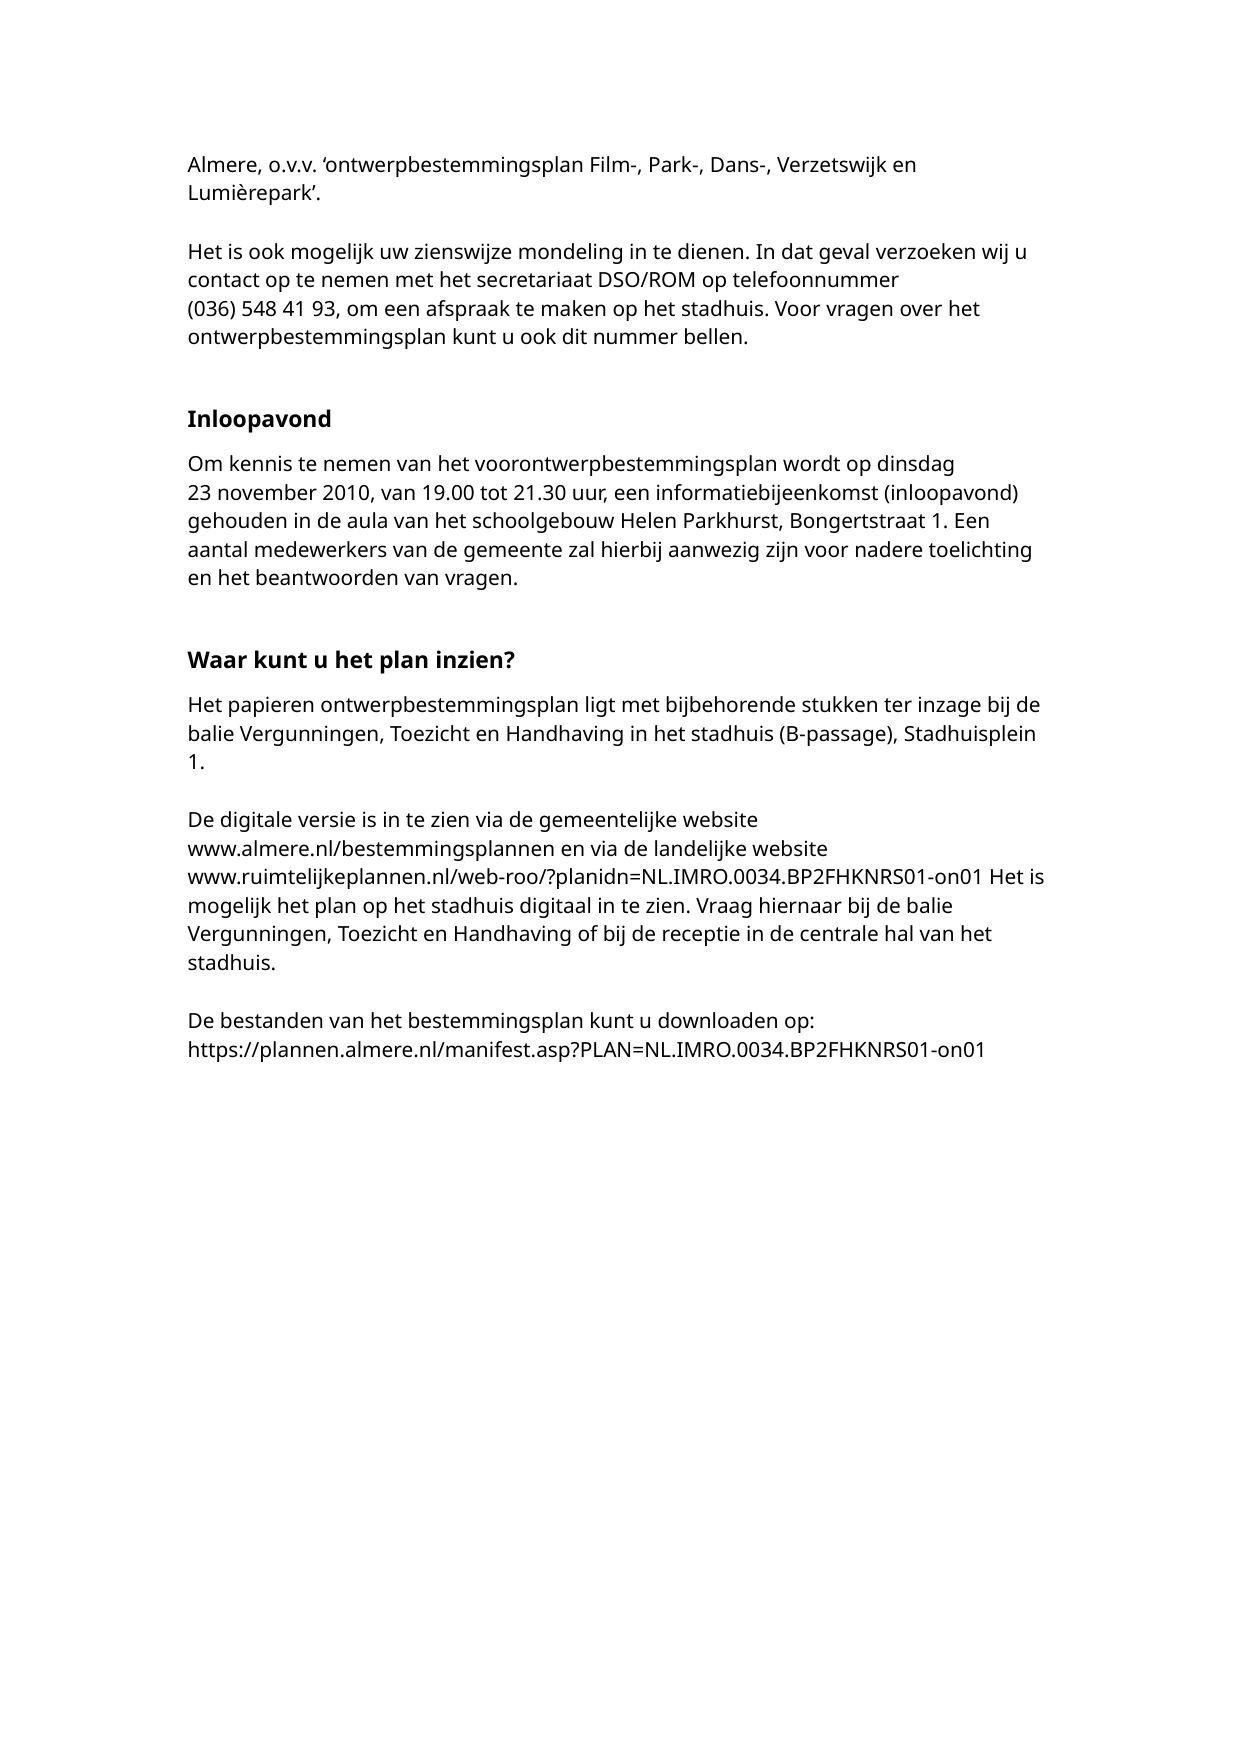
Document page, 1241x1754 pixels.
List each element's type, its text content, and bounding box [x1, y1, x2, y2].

text Het is ook mogelijk uw zienswijze mondeling in te dienen. In dat geval verzoeken wij u contact op te nemen met het secretariaat DSO/ROM op telefoonnummer (036) 548 41 93, om een afspraak te maken op het stadhuis. Voor vragen over het ontwerpbestemmingsplan kunt u ook dit nummer bellen. [187, 237, 1053, 351]
subtitle Waar kunt u het plan inzien? [187, 644, 1053, 675]
text De digitale versie is in te zien via de gemeentelijke website www.almere.nl/bestemmingsplannen en via de landelijke website www.ruimtelijkeplannen.nl/web-roo/?planidn=NL.IMRO.0034.BP2FHKNRS01-on01 Het is mogelijk het plan op het stadhuis digitaal in te zien. Vraag hiernaar bij de balie Vergunningen, Toezicht en Handhaving of bij de receptie in de centrale hal van het stadhuis. [187, 806, 1053, 976]
text https://plannen.almere.nl/manifest.asp?PLAN=NL.IMRO.0034.BP2FHKNRS01-on01 [187, 1035, 1053, 1063]
text De bestanden van het bestemmingsplan kunt u downloaden op: [187, 1006, 1053, 1035]
text Het papieren ontwerpbestemmingsplan ligt met bijbehorende stukken ter inzage bij de balie Vergunningen, Toezicht en Handhaving in het stadhuis (B-passage), Stadhuisplein 1. [187, 690, 1053, 776]
subtitle Inloopavond [187, 403, 1053, 434]
text Om kennis te nemen van het voorontwerpbestemmingsplan wordt op dinsdag 23 november 2010, van 19.00 tot 21.30 uur, een informatiebijeenkomst (inloopavond) gehouden in de aula van het schoolgebouw Helen Parkhurst, Bongertstraat 1. Een aantal medewerkers van de gemeente zal hierbij aanwezig zijn voor nadere toelichting en het beantwoorden van vragen. [187, 449, 1053, 592]
text Almere, o.v.v. ‘ontwerpbestemmingsplan Film-, Park-, Dans-, Verzetswijk en Lumièrepark’. [187, 150, 1053, 207]
